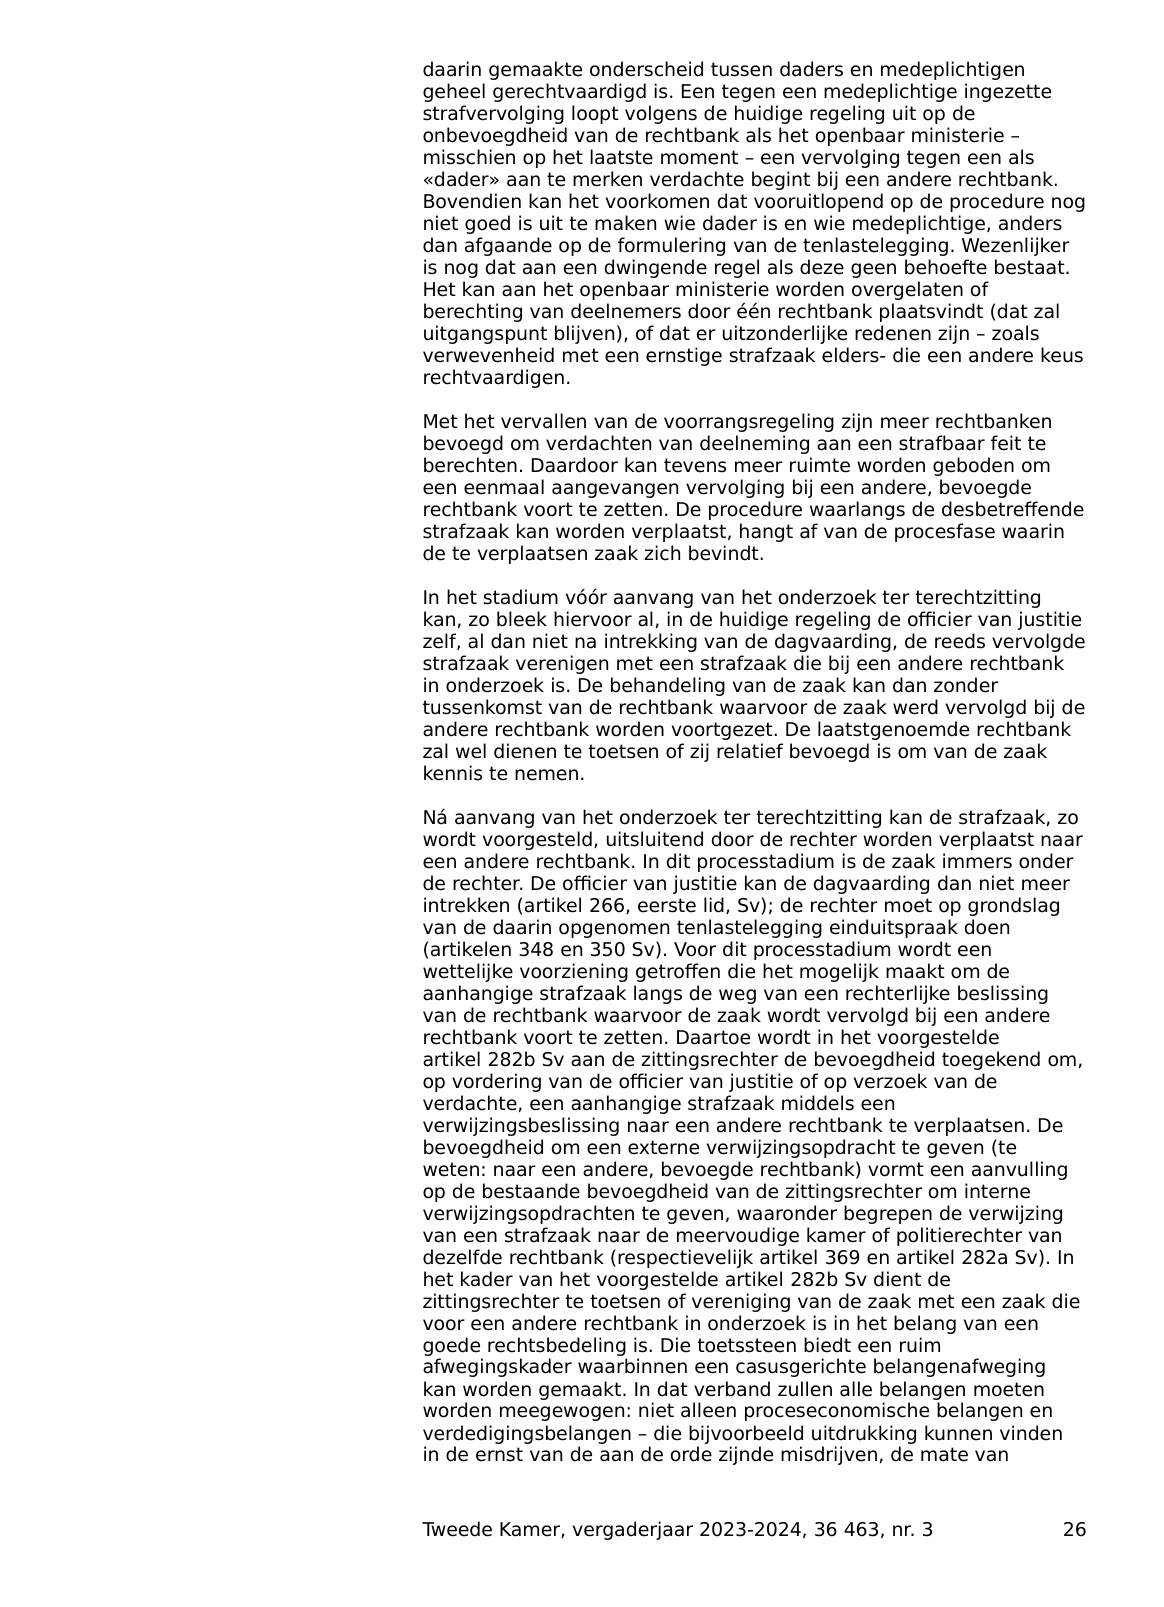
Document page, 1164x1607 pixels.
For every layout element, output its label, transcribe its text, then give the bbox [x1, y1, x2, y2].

text Met het vervallen van de voorrangsregeling zijn meer rechtbanken bevoegd om verdachten van deelneming aan een strafbaar feit te berechten. Daardoor kan tevens meer ruimte worden geboden om een eenmaal aangevangen vervolging bij een andere, bevoegde rechtbank voort te zetten. De procedure waarlangs de desbetreffende strafzaak kan worden verplaatst, hangt af van de procesfase waarin de te verplaatsen zaak zich bevindt. [422, 411, 1087, 565]
text Ná aanvang van het onderzoek ter terechtzitting kan de strafzaak, zo wordt voorgesteld, uitsluitend door de rechter worden verplaatst naar een andere rechtbank. In dit processtadium is de zaak immers onder de rechter. De officier van justitie kan de dagvaarding dan niet meer intrekken (artikel 266, eerste lid, Sv); de rechter moet op grondslag van de daarin opgenomen tenlastelegging einduitspraak doen (artikelen 348 en 350 Sv). Voor dit processtadium wordt een wettelijke voorziening getroffen die het mogelijk maakt om de aanhangige strafzaak langs de weg van een rechterlijke beslissing van de rechtbank waarvoor de zaak wordt vervolgd bij een andere rechtbank voort te zetten. Daartoe wordt in het voorgestelde artikel 282b Sv aan de zittingsrechter de bevoegdheid toegekend om, op vordering van de officier van justitie of op verzoek van de verdachte, een aanhangige strafzaak middels een verwijzingsbeslissing naar een andere rechtbank te verplaatsen. De bevoegdheid om een externe verwijzingsopdracht te geven (te weten: naar een andere, bevoegde rechtbank) vormt een aanvulling op de bestaande bevoegdheid van de zittingsrechter om interne verwijzingsopdrachten te geven, waaronder begrepen de verwijzing van een strafzaak naar de meervoudige kamer of politierechter van dezelfde rechtbank (respectievelijk artikel 369 en artikel 282a Sv). In het kader van het voorgestelde artikel 282b Sv dient de zittingsrechter te toetsen of vereniging van de zaak met een zaak die voor een andere rechtbank in onderzoek is in het belang van een goede rechtsbedeling is. Die toetssteen biedt een ruim afwegingskader waarbinnen een casusgerichte belangenafweging kan worden gemaakt. In dat verband zullen alle belangen moeten worden meegewogen: niet alleen proceseconomische belangen en verdedigingsbelangen – die bijvoorbeeld uitdrukking kunnen vinden in de ernst van de aan de orde zijnde misdrijven, de mate van [422, 807, 1087, 1466]
text In het stadium vóór aanvang van het onderzoek ter terechtzitting kan, zo bleek hiervoor al, in de huidige regeling de officier van justitie zelf, al dan niet na intrekking van de dagvaarding, de reeds vervolgde strafzaak verenigen met een strafzaak die bij een andere rechtbank in onderzoek is. De behandeling van de zaak kan dan zonder tussenkomst van de rechtbank waarvoor de zaak werd vervolgd bij de andere rechtbank worden voortgezet. De laatstgenoemde rechtbank zal wel dienen te toetsen of zij relatief bevoegd is om van de zaak kennis te nemen. [422, 587, 1087, 785]
text daarin gemaakte onderscheid tussen daders en medeplichtigen geheel gerechtvaardigd is. Een tegen een medeplichtige ingezette strafvervolging loopt volgens de huidige regeling uit op de onbevoegdheid van de rechtbank als het openbaar ministerie – misschien op het laatste moment – een vervolging tegen een als «dader» aan te merken verdachte begint bij een andere rechtbank. Bovendien kan het voorkomen dat vooruitlopend op de procedure nog niet goed is uit te maken wie dader is en wie medeplichtige, anders dan afgaande op de formulering van de tenlastelegging. Wezenlijker is nog dat aan een dwingende regel als deze geen behoefte bestaat. Het kan aan het openbaar ministerie worden overgelaten of berechting van deelnemers door één rechtbank plaatsvindt (dat zal uitgangspunt blijven), of dat er uitzonderlijke redenen zijn – zoals verwevenheid met een ernstige strafzaak elders- die een andere keus rechtvaardigen. [422, 59, 1087, 389]
